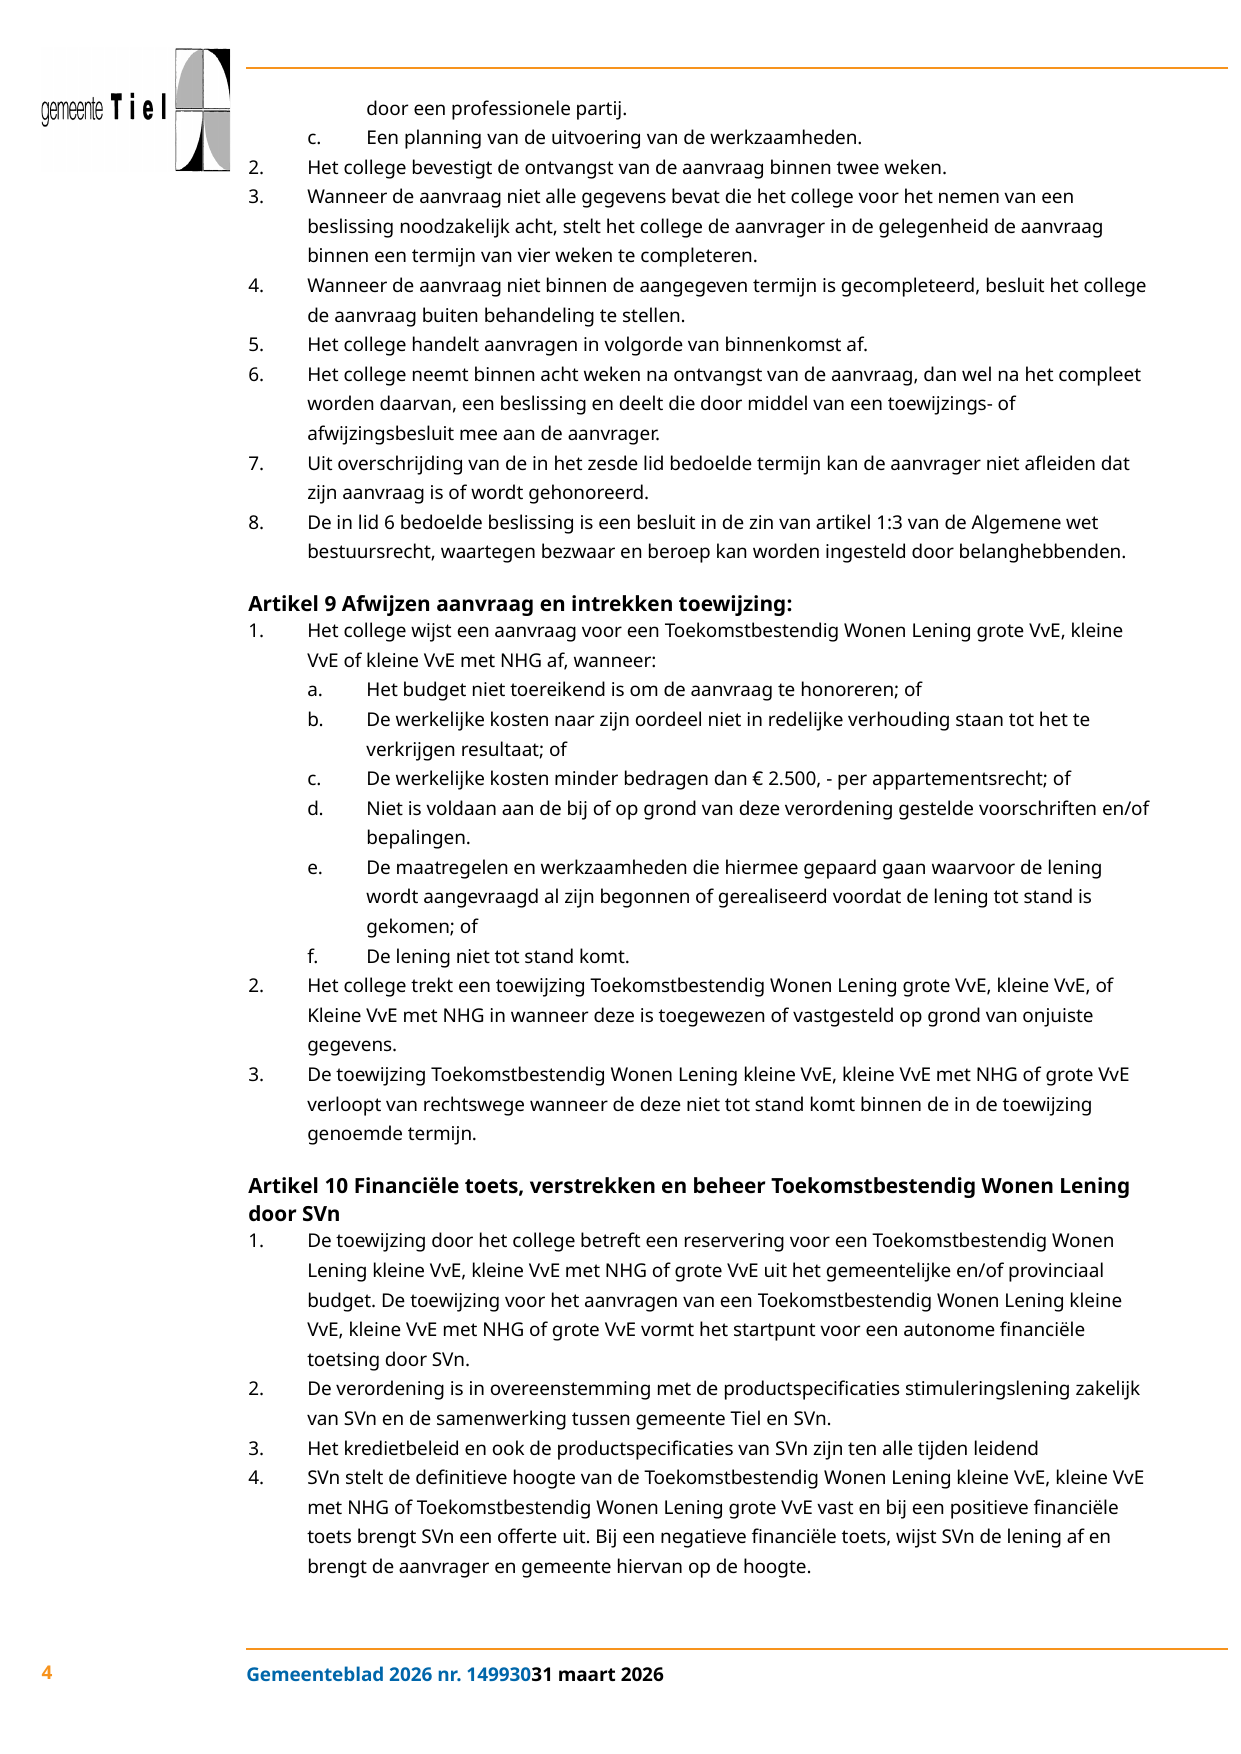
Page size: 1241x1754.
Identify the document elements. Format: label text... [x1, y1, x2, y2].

list Wanneer de aanvraag niet alle gegevens bevat die het college voor het nemen van een beslissing noodzakelijk acht, stelt het college de aanvrager in de gelegenheid de aanvraag binnen een termijn van vier weken te completeren. [248, 183, 1152, 268]
text Artikel 9 Afwijzen aanvraag en intrekken toewijzing: [248, 589, 1152, 617]
list De toewijzing Toekomstbestendig Wonen Lening kleine VvE, kleine VvE met NHG of grote VvE verloopt van rechtswege wanneer de deze niet tot stand komt binnen de in de toewijzing genoemde termijn. [248, 1061, 1152, 1146]
list De werkelijke kosten naar zijn oordeel niet in redelijke verhouding staan tot het te verkrijgen resultaat; of [307, 706, 1152, 761]
list Wanneer de aanvraag niet binnen de aangegeven termijn is gecompleteerd, besluit het college de aanvraag buiten behandeling te stellen. [248, 272, 1152, 328]
list Uit overschrijding van de in het zesde lid bedoelde termijn kan de aanvrager niet afleiden dat zijn aanvraag is of wordt gehonoreerd. [248, 450, 1152, 505]
list De werkelijke kosten minder bedragen dan € 2.500, - per appartementsrecht; of [307, 765, 1152, 791]
list Het college handelt aanvragen in volgorde van binnenkomst af. [248, 331, 1152, 357]
text Artikel 10 Financiële toets, verstrekken en beheer Toekomstbestendig Wonen Lening door SVn [248, 1171, 1152, 1228]
list De lening niet tot stand komt. [307, 943, 1152, 968]
list Het college bevestigt de ontvangst van de aanvraag binnen twee weken. [248, 154, 1152, 180]
list De maatregelen en werkzaamheden die hiermee gepaard gaan waarvoor de lening wordt aangevraagd al zijn begonnen of gerealiseerd voordat de lening tot stand is gekomen; of [307, 854, 1152, 939]
list De verordening is in overeenstemming met de productspecificaties stimuleringslening zakelijk van SVn en de samenwerking tussen gemeente Tiel en SVn. [248, 1376, 1152, 1431]
list Het budget niet toereikend is om de aanvraag te honoreren; of [307, 677, 1152, 702]
list De in lid 6 bedoelde beslissing is een besluit in de zin van artikel 1:3 van de Algemene wet bestuursrecht, waartegen bezwaar en beroep kan worden ingesteld door belanghebbenden. [248, 509, 1152, 564]
list Het college neemt binnen acht weken na ontvangst van de aanvraag, dan wel na het compleet worden daarvan, een beslissing en deelt die door middel van een toewijzings- of afwijzingsbesluit mee aan de aanvrager. [248, 361, 1152, 446]
list Niet is voldaan aan de bij of op grond van deze verordening gestelde voorschriften en/of bepalingen. [307, 795, 1152, 850]
list SVn stelt de definitieve hoogte van de Toekomstbestendig Wonen Lening kleine VvE, kleine VvE met NHG of Toekomstbestendig Wonen Lening grote VvE vast en bij een positieve financiële toets brengt SVn een offerte uit. Bij een negatieve financiële toets, wijst SVn de lening af en brengt de aanvrager en gemeente hiervan op de hoogte. [248, 1464, 1152, 1579]
list door een professionele partij. [307, 95, 1152, 121]
list Het college wijst een aanvraag voor een Toekomstbestendig Wonen Lening grote VvE, kleine VvE of kleine VvE met NHG af, wanneer: [248, 617, 1152, 673]
list De toewijzing door het college betreft een reservering voor een Toekomstbestendig Wonen Lening kleine VvE, kleine VvE met NHG of grote VvE uit het gemeentelijke en/of provinciaal budget. De toewijzing voor het aanvragen van een Toekomstbestendig Wonen Lening kleine VvE, kleine VvE met NHG of grote VvE vormt het startpunt voor een autonome financiële toetsing door SVn. [248, 1228, 1152, 1372]
list Het college trekt een toewijzing Toekomstbestendig Wonen Lening grote VvE, kleine VvE, of Kleine VvE met NHG in wanneer deze is toegewezen of vastgesteld op grond van onjuiste gegevens. [248, 972, 1152, 1057]
list Een planning van de uitvoering van de werkzaamheden. [307, 124, 1152, 150]
list Het kredietbeleid en ook de productspecificaties van SVn zijn ten alle tijden leidend [248, 1435, 1152, 1460]
picture [41, 47, 231, 172]
